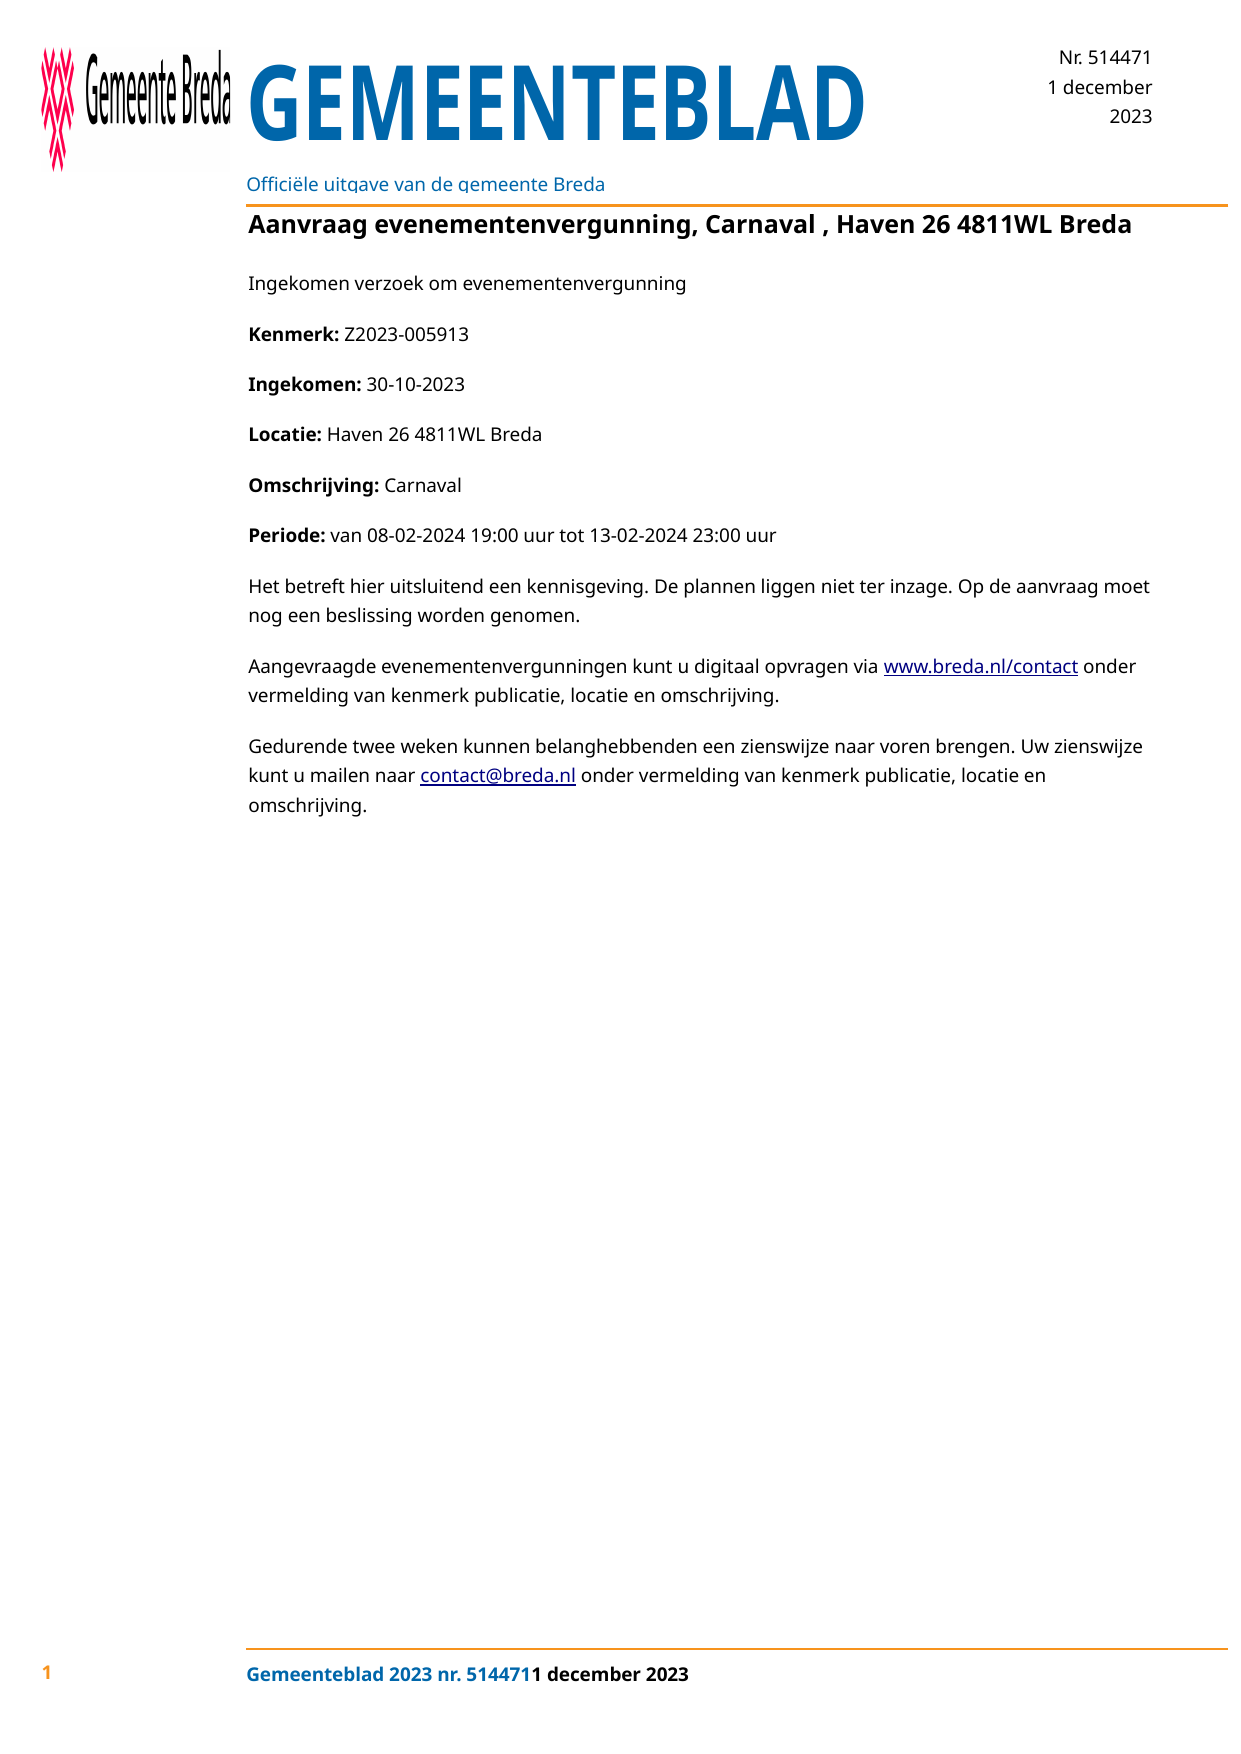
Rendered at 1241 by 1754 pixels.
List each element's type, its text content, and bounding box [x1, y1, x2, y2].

text Ingekomen: 30-10-2023 [248, 371, 1152, 397]
text Gedurende twee weken kunnen belanghebbenden een zienswijze naar voren brengen. Uw zienswijze kunt u mailen naar contact@breda.nl onder vermelding van kenmerk publicatie, locatie en omschrijving. [248, 733, 1152, 818]
text Locatie: Haven 26 4811WL Breda [248, 422, 1152, 447]
text Het betreft hier uitsluitend een kennisgeving. De plannen liggen niet ter inzage. Op de aanvraag moet nog een beslissing worden genomen. [248, 573, 1152, 628]
text Omschrijving: Carnaval [248, 472, 1152, 498]
text Ingekomen verzoek om evenementenvergunning [248, 270, 1152, 296]
text Periode: van 08-02-2024 19:00 uur tot 13-02-2024 23:00 uur [248, 522, 1152, 548]
text Aangevraagde evenementenvergunningen kunt u digitaal opvragen via www.breda.nl/contact onder vermelding van kenmerk publicatie, locatie en omschrijving. [248, 653, 1152, 708]
picture [41, 47, 231, 172]
text Kenmerk: Z2023-005913 [248, 321, 1152, 346]
text Aanvraag evenementenvergunning, Carnaval , Haven 26 4811WL Breda [248, 207, 1152, 241]
